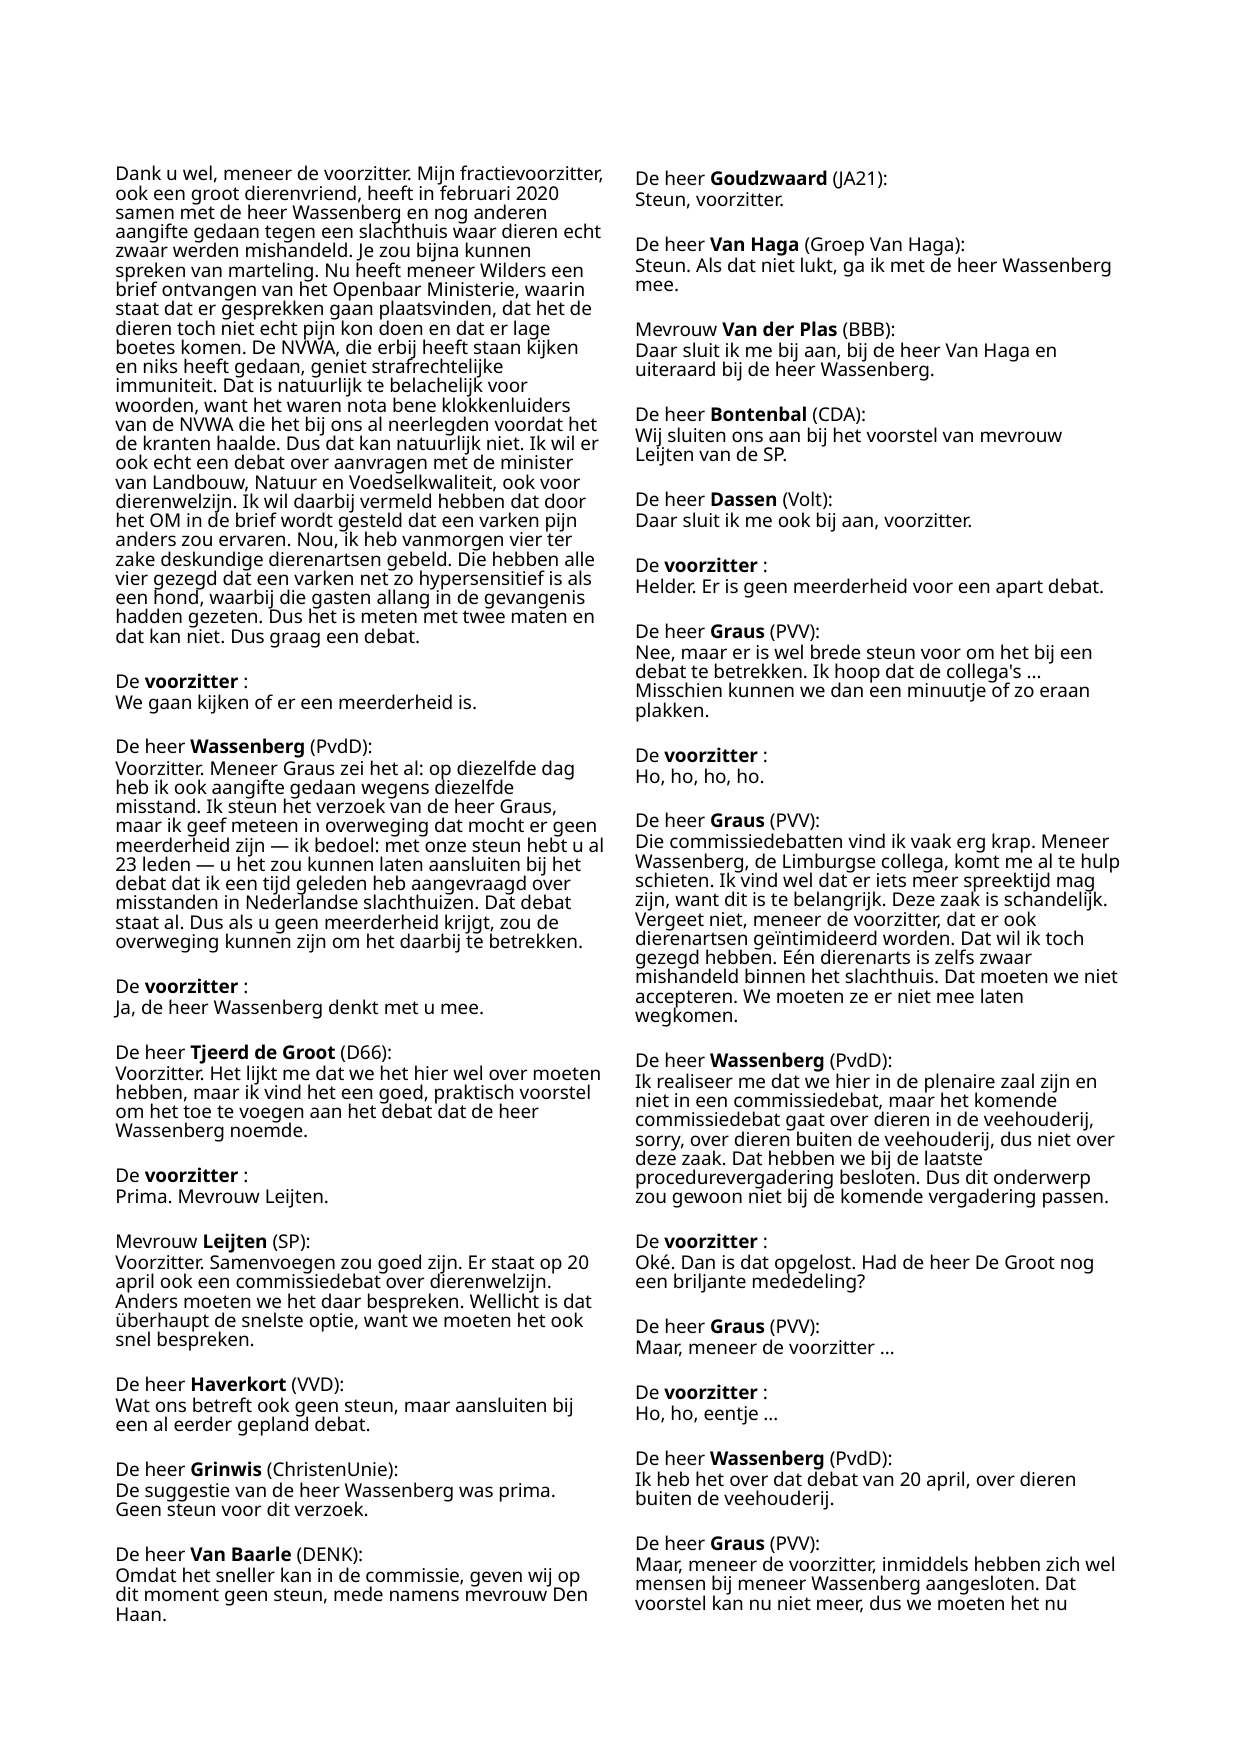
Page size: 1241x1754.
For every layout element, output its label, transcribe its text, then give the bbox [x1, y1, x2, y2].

text Prima. Mevrouw Leijten. [115, 1188, 605, 1207]
text De heer Graus (PVV): [635, 1530, 1125, 1556]
text De suggestie van de heer Wassenberg was prima. Geen steun voor dit verzoek. [115, 1482, 605, 1521]
text De heer Graus (PVV): [635, 808, 1125, 833]
text De voorzitter : [115, 1162, 605, 1188]
text De voorzitter : [115, 668, 605, 694]
text De heer Wassenberg (PvdD): [635, 1047, 1125, 1073]
text De heer Graus (PVV): [635, 618, 1125, 644]
text De heer Van Haga (Groep Van Haga): [635, 231, 1125, 257]
text De heer Graus (PVV): [635, 1313, 1125, 1339]
text De heer Wassenberg (PvdD): [115, 734, 605, 759]
text Wij sluiten ons aan bij het voorstel van mevrouw Leijten van de SP. [635, 427, 1125, 466]
text We gaan kijken of er een meerderheid is. [115, 694, 605, 713]
text Mevrouw Van der Plas (BBB): [635, 316, 1125, 342]
text Die commissiedebatten vind ik vaak erg krap. Meneer Wassenberg, de Limburgse collega, komt me al te hulp schieten. Ik vind wel dat er iets meer spreektijd mag zijn, want dit is te belangrijk. Deze zaak is schandelijk. Vergeet niet, meneer de voorzitter, dat er ook dierenartsen geïntimideerd worden. Dat wil ik toch gezegd hebben. Eén dierenarts is zelfs zwaar mishandeld binnen het slachthuis. Dat moeten we niet accepteren. We moeten ze er niet mee laten wegkomen. [635, 833, 1125, 1026]
text De heer Haverkort (VVD): [115, 1371, 605, 1397]
text Ik heb het over dat debat van 20 april, over dieren buiten de veehouderij. [635, 1471, 1125, 1509]
text De voorzitter : [635, 742, 1125, 768]
text Maar, meneer de voorzitter … [635, 1339, 1125, 1358]
text Oké. Dan is dat opgelost. Had de heer De Groot nog een briljante mededeling? [635, 1254, 1125, 1293]
text Steun. Als dat niet lukt, ga ik met de heer Wassenberg mee. [635, 257, 1125, 296]
text Helder. Er is geen meerderheid voor een apart debat. [635, 578, 1125, 597]
text De heer Goudzwaard (JA21): [635, 165, 1125, 191]
text De heer Bontenbal (CDA): [635, 401, 1125, 427]
text Voorzitter. Het lijkt me dat we het hier wel over moeten hebben, maar ik vind het een goed, praktisch voorstel om het toe te voegen aan het debat dat de heer Wassenberg noemde. [115, 1064, 605, 1142]
text De heer Tjeerd de Groot (D66): [115, 1039, 605, 1064]
text De heer Grinwis (ChristenUnie): [115, 1456, 605, 1482]
text De voorzitter : [115, 973, 605, 999]
text De heer Dassen (Volt): [635, 487, 1125, 512]
text De heer Wassenberg (PvdD): [635, 1445, 1125, 1471]
text Daar sluit ik me ook bij aan, voorzitter. [635, 512, 1125, 532]
text Steun, voorzitter. [635, 191, 1125, 210]
text Maar, meneer de voorzitter, inmiddels hebben zich wel mensen bij meneer Wassenberg aangesloten. Dat voorstel kan nu niet meer, dus we moeten het nu [635, 1556, 1125, 1614]
text Ho, ho, ho, ho. [635, 768, 1125, 787]
text Daar sluit ik me bij aan, bij de heer Van Haga en uiteraard bij de heer Wassenberg. [635, 342, 1125, 381]
text Dank u wel, meneer de voorzitter. Mijn fractievoorzitter, ook een groot dierenvriend, heeft in februari 2020 samen met de heer Wassenberg en nog anderen aangifte gedaan tegen een slachthuis waar dieren echt zwaar werden mishandeld. Je zou bijna kunnen spreken van marteling. Nu heeft meneer Wilders een brief ontvangen van het Openbaar Ministerie, waarin staat dat er gesprekken gaan plaatsvinden, dat het de dieren toch niet echt pijn kon doen en dat er lage boetes komen. De NVWA, die erbij heeft staan kijken en niks heeft gedaan, geniet strafrechtelijke immuniteit. Dat is natuurlijk te belachelijk voor woorden, want het waren nota bene klokkenluiders van de NVWA die het bij ons al neerlegden voordat het de kranten haalde. Dus dat kan natuurlijk niet. Ik wil er ook echt een debat over aanvragen met de minister van Landbouw, Natuur en Voedselkwaliteit, ook voor dierenwelzijn. Ik wil daarbij vermeld hebben dat door het OM in de brief wordt gesteld dat een varken pijn anders zou ervaren. Nou, ik heb vanmorgen vier ter zake deskundige dierenartsen gebeld. Die hebben alle vier gezegd dat een varken net zo hypersensitief is als een hond, waarbij die gasten allang in de gevangenis hadden gezeten. Dus het is meten met twee maten en dat kan niet. Dus graag een debat. [115, 165, 605, 647]
text Nee, maar er is wel brede steun voor om het bij een debat te betrekken. Ik hoop dat de collega's … Misschien kunnen we dan een minuutje of zo eraan plakken. [635, 644, 1125, 721]
text De voorzitter : [635, 552, 1125, 578]
text De voorzitter : [635, 1228, 1125, 1254]
text Ik realiseer me dat we hier in de plenaire zaal zijn en niet in een commissiedebat, maar het komende commissiedebat gaat over dieren in de veehouderij, sorry, over dieren buiten de veehouderij, dus niet over deze zaak. Dat hebben we bij de laatste procedurevergadering besloten. Dus dit onderwerp zou gewoon niet bij de komende vergadering passen. [635, 1073, 1125, 1208]
text Ja, de heer Wassenberg denkt met u mee. [115, 999, 605, 1018]
text Voorzitter. Samenvoegen zou goed zijn. Er staat op 20 april ook een commissiedebat over dierenwelzijn. Anders moeten we het daar bespreken. Wellicht is dat überhaupt de snelste optie, want we moeten het ook snel bespreken. [115, 1254, 605, 1350]
text Voorzitter. Meneer Graus zei het al: op diezelfde dag heb ik ook aangifte gedaan wegens diezelfde misstand. Ik steun het verzoek van de heer Graus, maar ik geef meteen in overweging dat mocht er geen meerderheid zijn — ik bedoel: met onze steun hebt u al 23 leden — u het zou kunnen laten aansluiten bij het debat dat ik een tijd geleden heb aangevraagd over misstanden in Nederlandse slachthuizen. Dat debat staat al. Dus als u geen meerderheid krijgt, zou de overweging kunnen zijn om het daarbij te betrekken. [115, 759, 605, 952]
text Wat ons betreft ook geen steun, maar aansluiten bij een al eerder gepland debat. [115, 1397, 605, 1436]
text Ho, ho, eentje … [635, 1405, 1125, 1424]
text Omdat het sneller kan in de commissie, geven wij op dit moment geen steun, mede namens mevrouw Den Haan. [115, 1567, 605, 1625]
text De voorzitter : [635, 1379, 1125, 1405]
text De heer Van Baarle (DENK): [115, 1541, 605, 1567]
text Mevrouw Leijten (SP): [115, 1228, 605, 1254]
